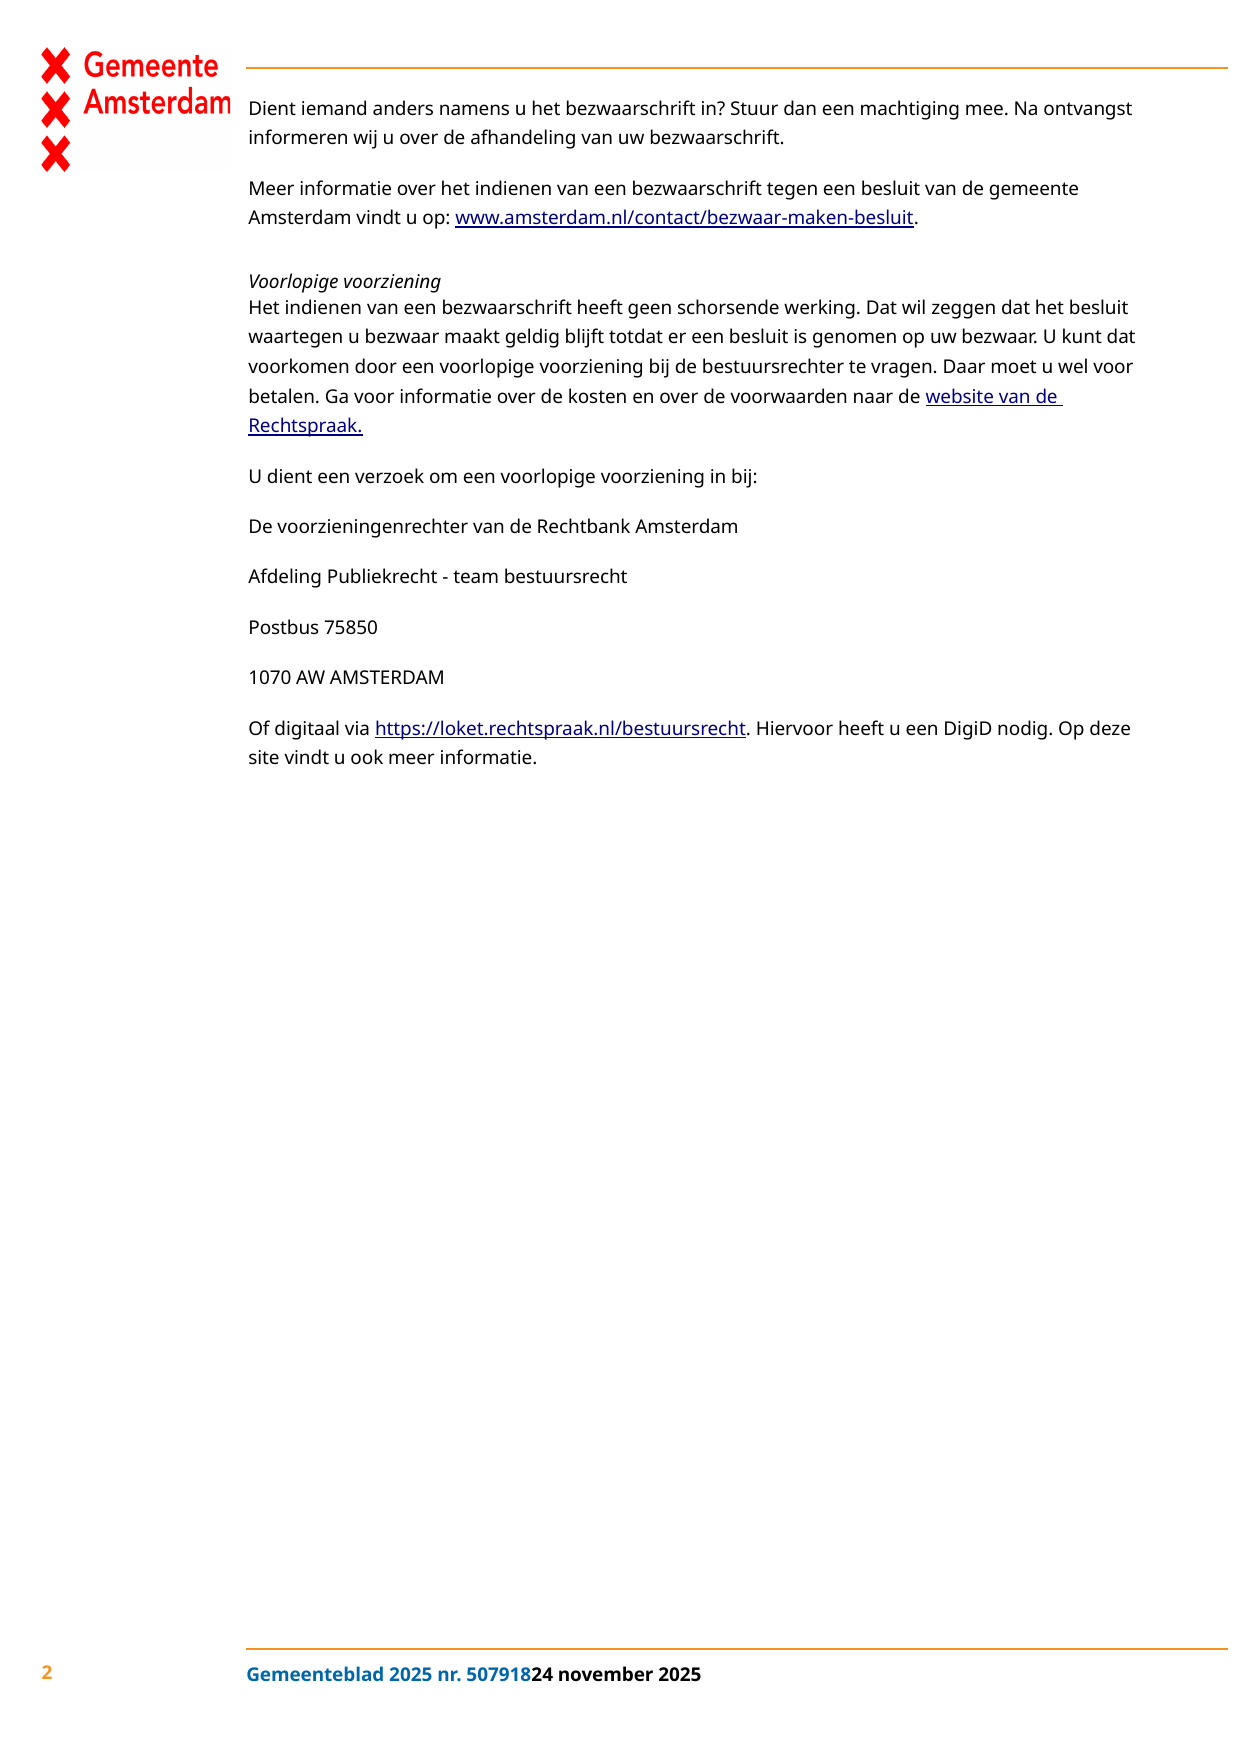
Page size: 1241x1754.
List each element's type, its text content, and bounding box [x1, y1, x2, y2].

text Of digitaal via https://loket.rechtspraak.nl/bestuursrecht. Hiervoor heeft u een DigiD nodig. Op deze site vindt u ook meer informatie. [248, 715, 1152, 770]
text Het indienen van een bezwaarschrift heeft geen schorsende werking. Dat wil zeggen dat het besluit waartegen u bezwaar maakt geldig blijft totdat er een besluit is genomen op uw bezwaar. U kunt dat voorkomen door een voorlopige voorziening bij de bestuursrechter te vragen. Daar moet u wel voor betalen. Ga voor informatie over de kosten en over de voorwaarden naar de website van de Rechtspraak. [248, 294, 1152, 438]
picture [41, 47, 231, 172]
text Dient iemand anders namens u het bezwaarschrift in? Stuur dan een machtiging mee. Na ontvangst informeren wij u over de afhandeling van uw bezwaarschrift. [248, 95, 1152, 150]
text Afdeling Publiekrecht - team bestuursrecht [248, 564, 1152, 589]
text 1070 AW AMSTERDAM [248, 664, 1152, 690]
text Postbus 75850 [248, 614, 1152, 640]
text Meer informatie over het indienen van een bezwaarschrift tegen een besluit van de gemeente Amsterdam vindt u op: www.amsterdam.nl/contact/bezwaar-maken-besluit. [248, 175, 1152, 230]
text Voorlopige voorziening [248, 268, 1152, 294]
text De voorzieningenrechter van de Rechtbank Amsterdam [248, 513, 1152, 539]
text U dient een verzoek om een voorlopige voorziening in bij: [248, 463, 1152, 488]
